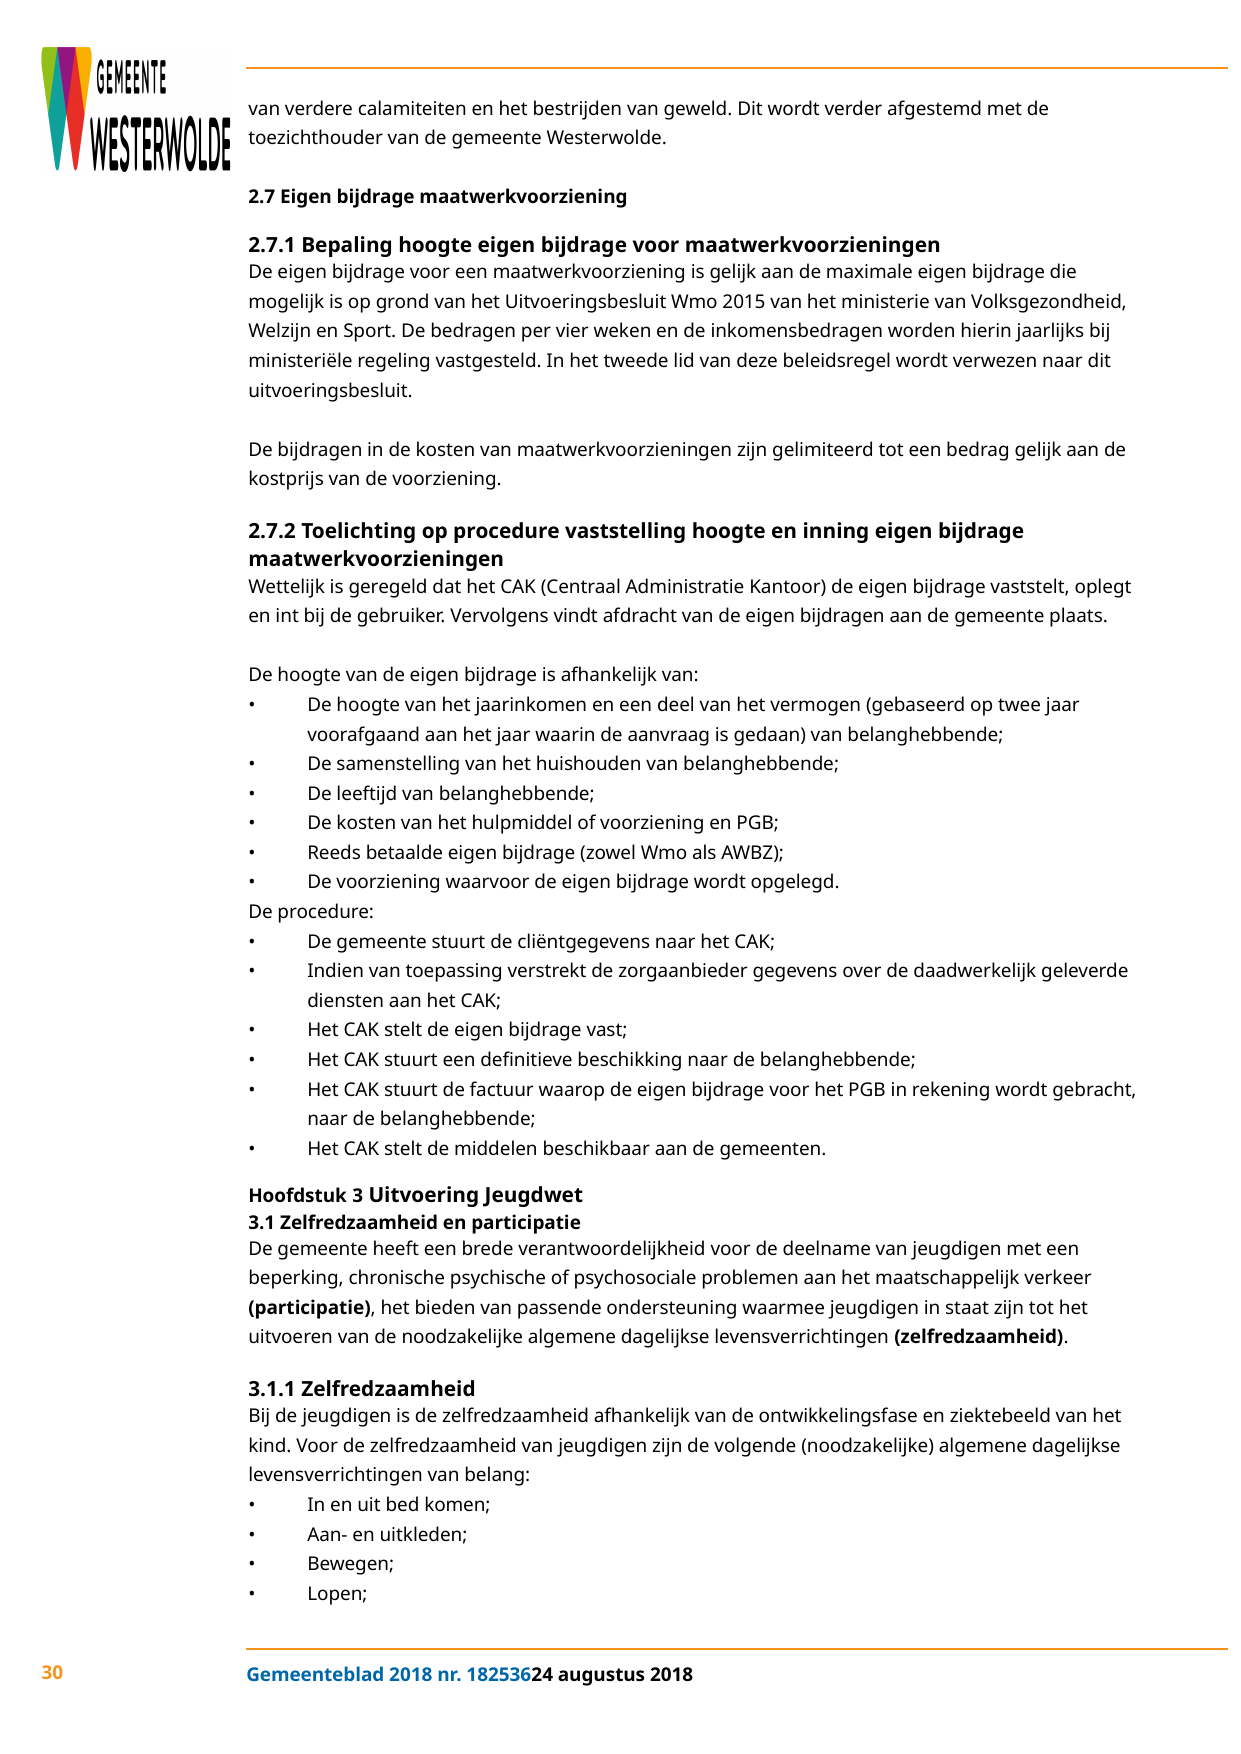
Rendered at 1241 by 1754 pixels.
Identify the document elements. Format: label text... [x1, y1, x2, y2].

list Het CAK stelt de eigen bijdrage vast; [248, 1017, 1152, 1042]
list Het CAK stuurt de factuur waarop de eigen bijdrage voor het PGB in rekening wordt gebracht, naar de belanghebbende; [248, 1076, 1152, 1131]
text 3.1 Zelfredzaamheid en participatie [248, 1209, 1152, 1235]
list Het CAK stelt de middelen beschikbaar aan de gemeenten. [248, 1135, 1152, 1161]
text 2.7 Eigen bijdrage maatwerkvoorziening [248, 183, 1152, 209]
list De hoogte van het jaarinkomen en een deel van het vermogen (gebaseerd op twee jaar voorafgaand aan het jaar waarin de aanvraag is gedaan) van belanghebbende; [248, 691, 1152, 747]
list De kosten van het hulpmiddel of voorziening en PGB; [248, 809, 1152, 835]
list Reeds betaalde eigen bijdrage (zowel Wmo als AWBZ); [248, 839, 1152, 865]
text van verdere calamiteiten en het bestrijden van geweld. Dit wordt verder afgestemd met de toezichthouder van de gemeente Westerwolde. [248, 95, 1152, 150]
text Bij de jeugdigen is de zelfredzaamheid afhankelijk van de ontwikkelingsfase en ziektebeeld van het kind. Voor de zelfredzaamheid van jeugdigen zijn de volgende (noodzakelijke) algemene dagelijkse levensverrichtingen van belang: [248, 1402, 1152, 1487]
text 3.1.1 Zelfredzaamheid [248, 1374, 1152, 1402]
picture [41, 47, 231, 172]
list Aan- en uitkleden; [248, 1521, 1152, 1546]
text Wettelijk is geregeld dat het CAK (Centraal Administratie Kantoor) de eigen bijdrage vaststelt, oplegt en int bij de gebruiker. Vervolgens vindt afdracht van de eigen bijdragen aan de gemeente plaats. [248, 573, 1152, 628]
list De samenstelling van het huishouden van belanghebbende; [248, 750, 1152, 776]
list De gemeente stuurt de cliëntgegevens naar het CAK; [248, 928, 1152, 954]
text De bijdragen in de kosten van maatwerkvoorzieningen zijn gelimiteerd tot een bedrag gelijk aan de kostprijs van de voorziening. [248, 436, 1152, 491]
text Hoofdstuk 3 Uitvoering Jeugdwet [248, 1181, 1152, 1209]
text De gemeente heeft een brede verantwoordelijkheid voor de deelname van jeugdigen met een beperking, chronische psychische of psychosociale problemen aan het maatschappelijk verkeer (participatie), het bieden van passende ondersteuning waarmee jeugdigen in staat zijn tot het uitvoeren van de noodzakelijke algemene dagelijkse levensverrichtingen (zelfredzaamheid). [248, 1235, 1152, 1349]
list Bewegen; [248, 1550, 1152, 1576]
list Indien van toepassing verstrekt de zorgaanbieder gegevens over de daadwerkelijk geleverde diensten aan het CAK; [248, 957, 1152, 1013]
text De procedure: [248, 898, 1152, 924]
text De eigen bijdrage voor een maatwerkvoorziening is gelijk aan de maximale eigen bijdrage die mogelijk is op grond van het Uitvoeringsbesluit Wmo 2015 van het ministerie van Volksgezondheid, Welzijn en Sport. De bedragen per vier weken en de inkomensbedragen worden hierin jaarlijks bij ministeriële regeling vastgesteld. In het tweede lid van deze beleidsregel wordt verwezen naar dit uitvoeringsbesluit. [248, 258, 1152, 403]
list Lopen; [248, 1580, 1152, 1606]
text 2.7.1 Bepaling hoogte eigen bijdrage voor maatwerkvoorzieningen [248, 230, 1152, 258]
list Het CAK stuurt een definitieve beschikking naar de belanghebbende; [248, 1046, 1152, 1072]
list De leeftijd van belanghebbende; [248, 780, 1152, 806]
list In en uit bed komen; [248, 1491, 1152, 1517]
list De voorziening waarvoor de eigen bijdrage wordt opgelegd. [248, 869, 1152, 894]
text 2.7.2 Toelichting op procedure vaststelling hoogte en inning eigen bijdrage maatwerkvoorzieningen [248, 516, 1152, 573]
text De hoogte van de eigen bijdrage is afhankelijk van: [248, 662, 1152, 687]
